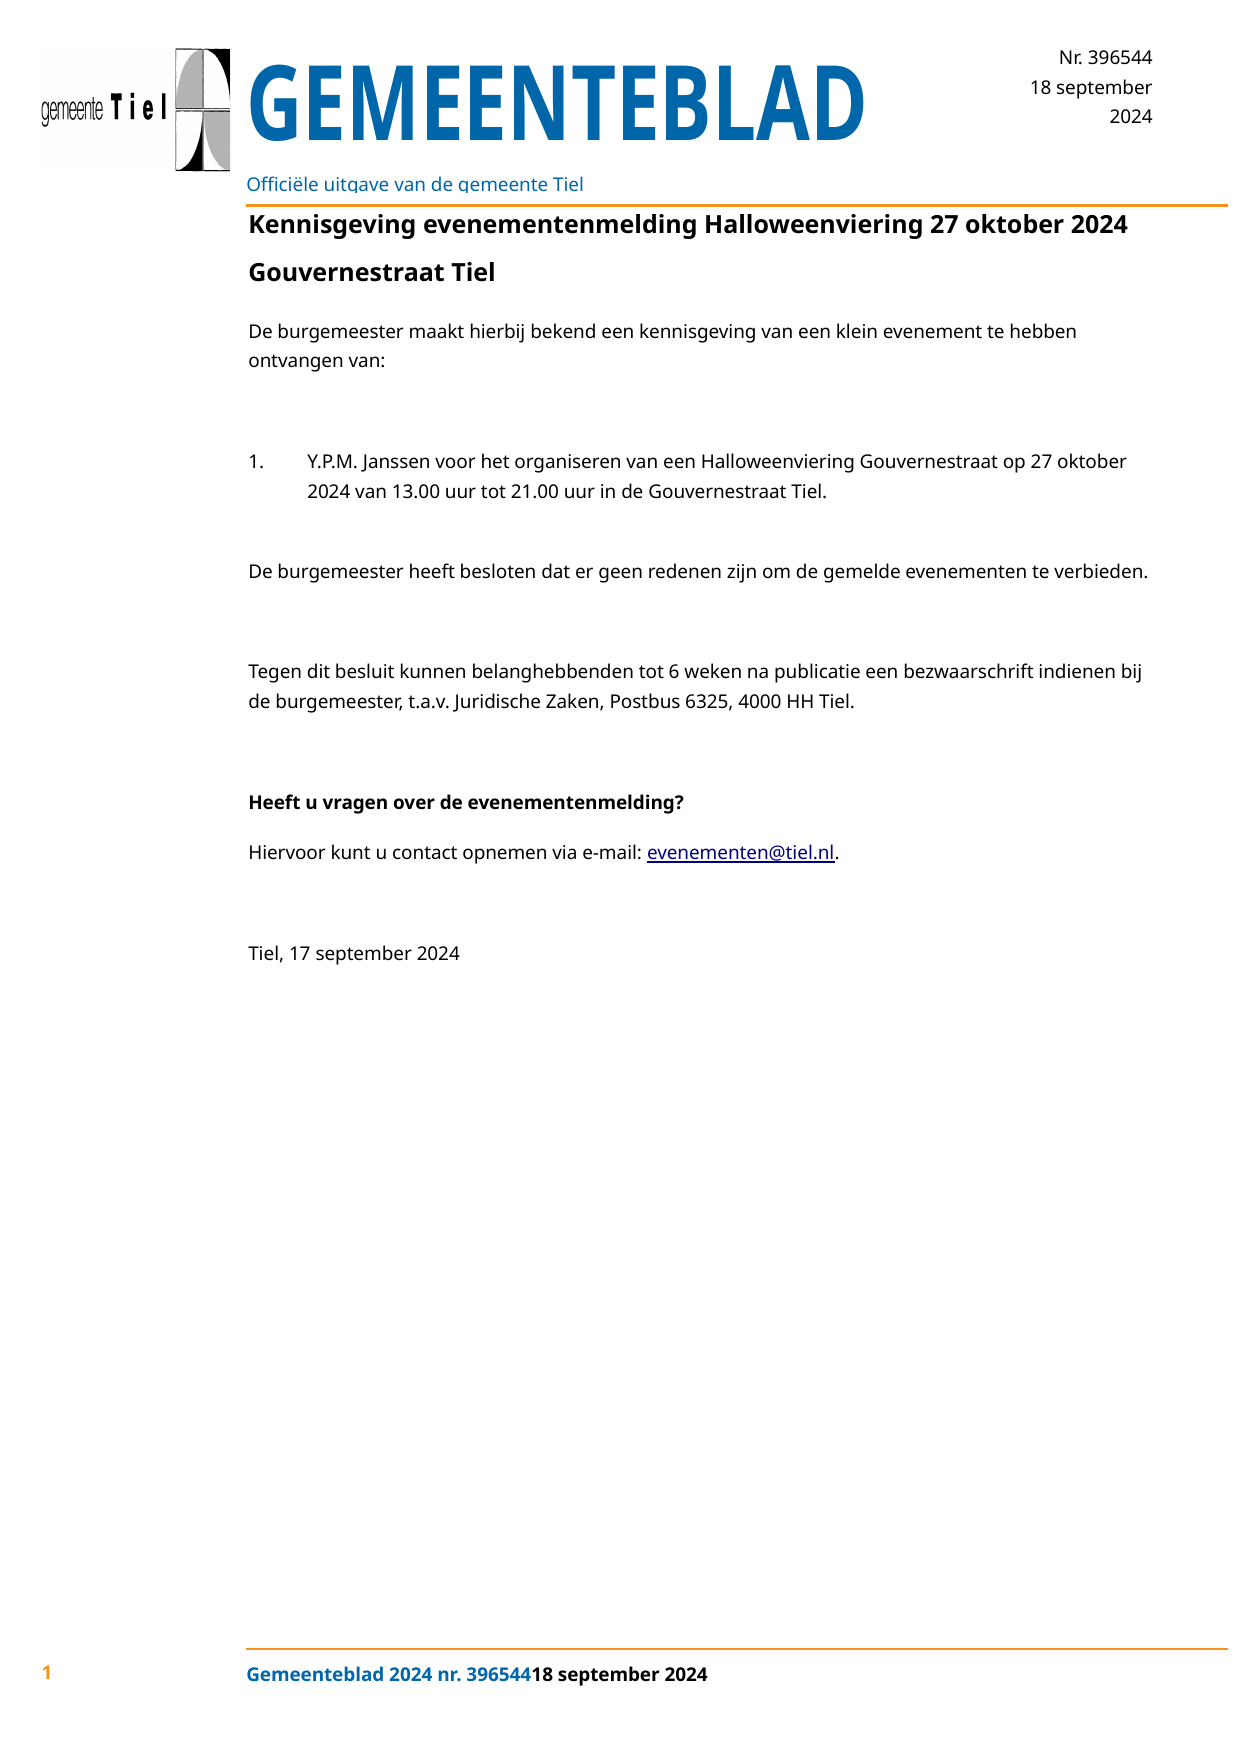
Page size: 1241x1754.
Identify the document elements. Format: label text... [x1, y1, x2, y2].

text Heeft u vragen over de evenementenmelding? [248, 789, 1152, 815]
text Hiervoor kunt u contact opnemen via e-mail: evenementen@tiel.nl. [248, 839, 1152, 865]
text Tiel, 17 september 2024 [248, 940, 1152, 966]
text Tegen dit besluit kunnen belanghebbenden tot 6 weken na publicatie een bezwaarschrift indienen bij de burgemeester, t.a.v. Juridische Zaken, Postbus 6325, 4000 HH Tiel. [248, 659, 1152, 714]
list Y.P.M. Janssen voor het organiseren van een Halloweenviering Gouvernestraat op 27 oktober 2024 van 13.00 uur tot 21.00 uur in de Gouvernestraat Tiel. [248, 448, 1152, 504]
picture [41, 47, 231, 172]
text Kennisgeving evenementenmelding Halloweenviering 27 oktober 2024 Gouvernestraat Tiel [248, 207, 1152, 288]
text De burgemeester heeft besloten dat er geen redenen zijn om de gemelde evenementen te verbieden. [248, 558, 1152, 584]
text De burgemeester maakt hierbij bekend een kennisgeving van een klein evenement te hebben ontvangen van: [248, 318, 1152, 373]
